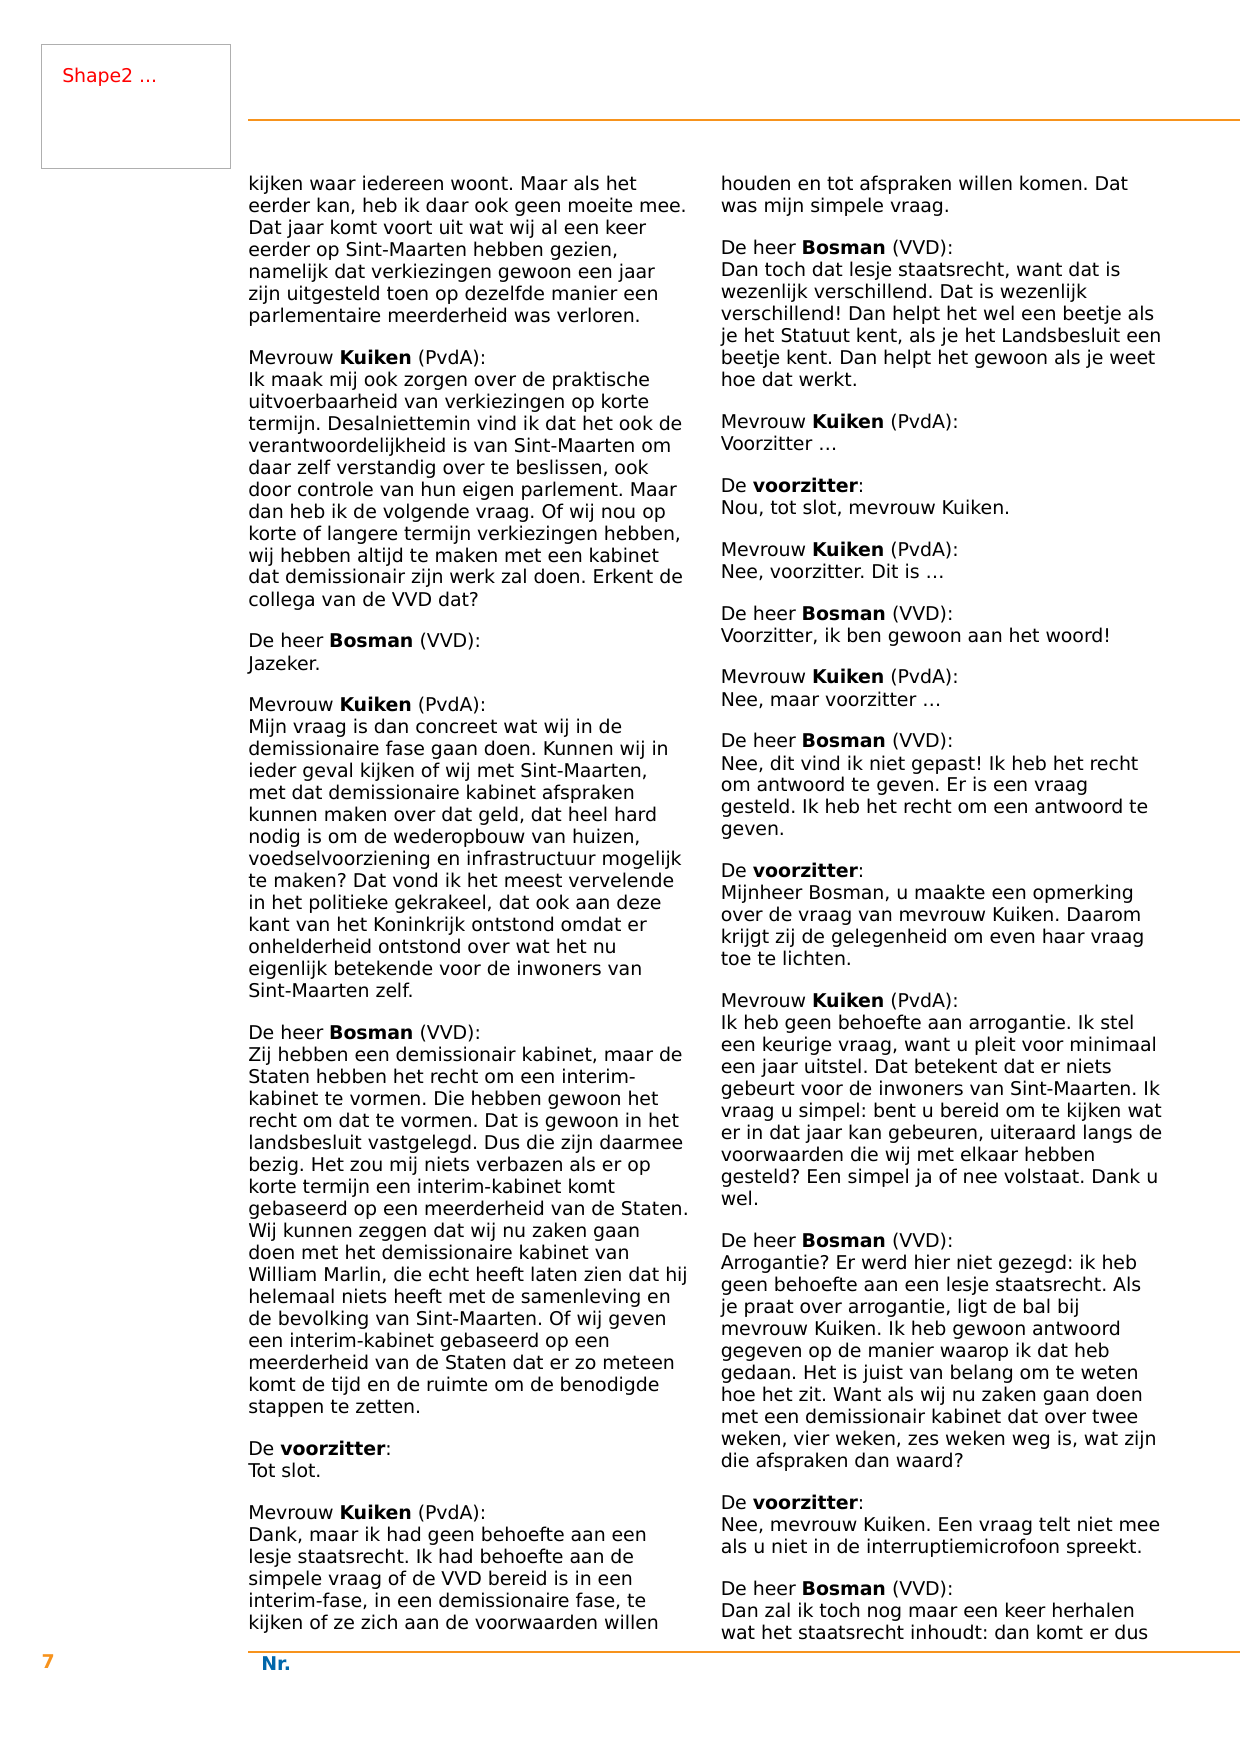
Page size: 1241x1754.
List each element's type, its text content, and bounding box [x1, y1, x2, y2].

text houden en tot afspraken willen komen. Dat was mijn simpele vraag. [721, 173, 1163, 217]
text kijken waar iedereen woont. Maar als het eerder kan, heb ik daar ook geen moeite mee. Dat jaar komt voort uit wat wij al een keer eerder op Sint-Maarten hebben gezien, namelijk dat verkiezingen gewoon een jaar zijn uitgesteld toen op dezelfde manier een parlementaire meerderheid was verloren. [248, 173, 691, 327]
text Mevrouw Kuiken (PvdA): [721, 990, 1163, 1012]
text De heer Bosman (VVD): [248, 1022, 691, 1044]
text Nee, dit vind ik niet gepast! Ik heb het recht om antwoord te geven. Er is een vraag gesteld. Ik heb het recht om een antwoord te geven. [721, 752, 1163, 840]
text De heer Bosman (VVD): [721, 602, 1163, 624]
text Mijn vraag is dan concreet wat wij in de demissionaire fase gaan doen. Kunnen wij in ieder geval kijken of wij met Sint-Maarten, met dat demissionaire kabinet afspraken kunnen maken over dat geld, dat heel hard nodig is om de wederopbouw van huizen, voedselvoorziening en infrastructuur mogelijk te maken? Dat vond ik het meest vervelende in het politieke gekrakeel, dat ook aan deze kant van het Koninkrijk ontstond omdat er onhelderheid ontstond over wat het nu eigenlijk betekende voor de inwoners van Sint-Maarten zelf. [248, 716, 691, 1002]
text De heer Bosman (VVD): [248, 630, 691, 652]
text Jazeker. [248, 652, 691, 674]
text De heer Bosman (VVD): [721, 237, 1163, 259]
text Mevrouw Kuiken (PvdA): [721, 666, 1163, 688]
text Dan zal ik toch nog maar een keer herhalen wat het staatsrecht inhoudt: dan komt er dus [721, 1600, 1163, 1644]
text De heer Bosman (VVD): [721, 1230, 1163, 1252]
text Arrogantie? Er werd hier niet gezegd: ik heb geen behoefte aan een lesje staatsrecht. Als je praat over arrogantie, ligt de bal bij mevrouw Kuiken. Ik heb gewoon antwoord gegeven op de manier waarop ik dat heb gedaan. Het is juist van belang om te weten hoe het zit. Want als wij nu zaken gaan doen met een demissionair kabinet dat over twee weken, vier weken, zes weken weg is, wat zijn die afspraken dan waard? [721, 1252, 1163, 1472]
text De heer Bosman (VVD): [721, 1578, 1163, 1600]
text De voorzitter: [721, 860, 1163, 882]
text Voorzitter, ik ben gewoon aan het woord! [721, 624, 1163, 646]
text Mevrouw Kuiken (PvdA): [721, 538, 1163, 561]
text Mevrouw Kuiken (PvdA): [721, 411, 1163, 433]
text Voorzitter … [721, 433, 1163, 454]
text Nee, mevrouw Kuiken. Een vraag telt niet mee als u niet in de interruptiemicrofoon spreekt. [721, 1514, 1163, 1558]
text Nou, tot slot, mevrouw Kuiken. [721, 497, 1163, 518]
text De voorzitter: [721, 1492, 1163, 1514]
text Dank, maar ik had geen behoefte aan een lesje staatsrecht. Ik had behoefte aan de simpele vraag of de VVD bereid is in een interim-fase, in een demissionaire fase, te kijken of ze zich aan de voorwaarden willen [248, 1524, 691, 1633]
text Mijnheer Bosman, u maakte een opmerking over de vraag van mevrouw Kuiken. Daarom krijgt zij de gelegenheid om even haar vraag toe te lichten. [721, 882, 1163, 970]
text Nee, voorzitter. Dit is … [721, 561, 1163, 582]
text Tot slot. [248, 1460, 691, 1482]
text Ik maak mij ook zorgen over de praktische uitvoerbaarheid van verkiezingen op korte termijn. Desalniettemin vind ik dat het ook de verantwoordelijkheid is van Sint-Maarten om daar zelf verstandig over te beslissen, ook door controle van hun eigen parlement. Maar dan heb ik de volgende vraag. Of wij nou op korte of langere termijn verkiezingen hebben, wij hebben altijd te maken met een kabinet dat demissionair zijn werk zal doen. Erkent de collega van de VVD dat? [248, 369, 691, 610]
text De voorzitter: [248, 1438, 691, 1460]
text De voorzitter: [721, 474, 1163, 497]
text Dan toch dat lesje staatsrecht, want dat is wezenlijk verschillend. Dat is wezenlijk verschillend! Dan helpt het wel een beetje als je het Statuut kent, als je het Landsbesluit een beetje kent. Dan helpt het gewoon als je weet hoe dat werkt. [721, 259, 1163, 391]
text Mevrouw Kuiken (PvdA): [248, 694, 691, 716]
text Zij hebben een demissionair kabinet, maar de Staten hebben het recht om een interim-kabinet te vormen. Die hebben gewoon het recht om dat te vormen. Dat is gewoon in het landsbesluit vastgelegd. Dus die zijn daarmee bezig. Het zou mij niets verbazen als er op korte termijn een interim-kabinet komt gebaseerd op een meerderheid van de Staten. Wij kunnen zeggen dat wij nu zaken gaan doen met het demissionaire kabinet van William Marlin, die echt heeft laten zien dat hij helemaal niets heeft met de samenleving en de bevolking van Sint-Maarten. Of wij geven een interim-kabinet gebaseerd op een meerderheid van de Staten dat er zo meteen komt de tijd en de ruimte om de benodigde stappen te zetten. [248, 1044, 691, 1418]
text Ik heb geen behoefte aan arrogantie. Ik stel een keurige vraag, want u pleit voor minimaal een jaar uitstel. Dat betekent dat er niets gebeurt voor de inwoners van Sint-Maarten. Ik vraag u simpel: bent u bereid om te kijken wat er in dat jaar kan gebeuren, uiteraard langs de voorwaarden die wij met elkaar hebben gesteld? Een simpel ja of nee volstaat. Dank u wel. [721, 1012, 1163, 1210]
text Nee, maar voorzitter … [721, 688, 1163, 710]
text De heer Bosman (VVD): [721, 730, 1163, 752]
text Mevrouw Kuiken (PvdA): [248, 1502, 691, 1524]
text Mevrouw Kuiken (PvdA): [248, 347, 691, 369]
